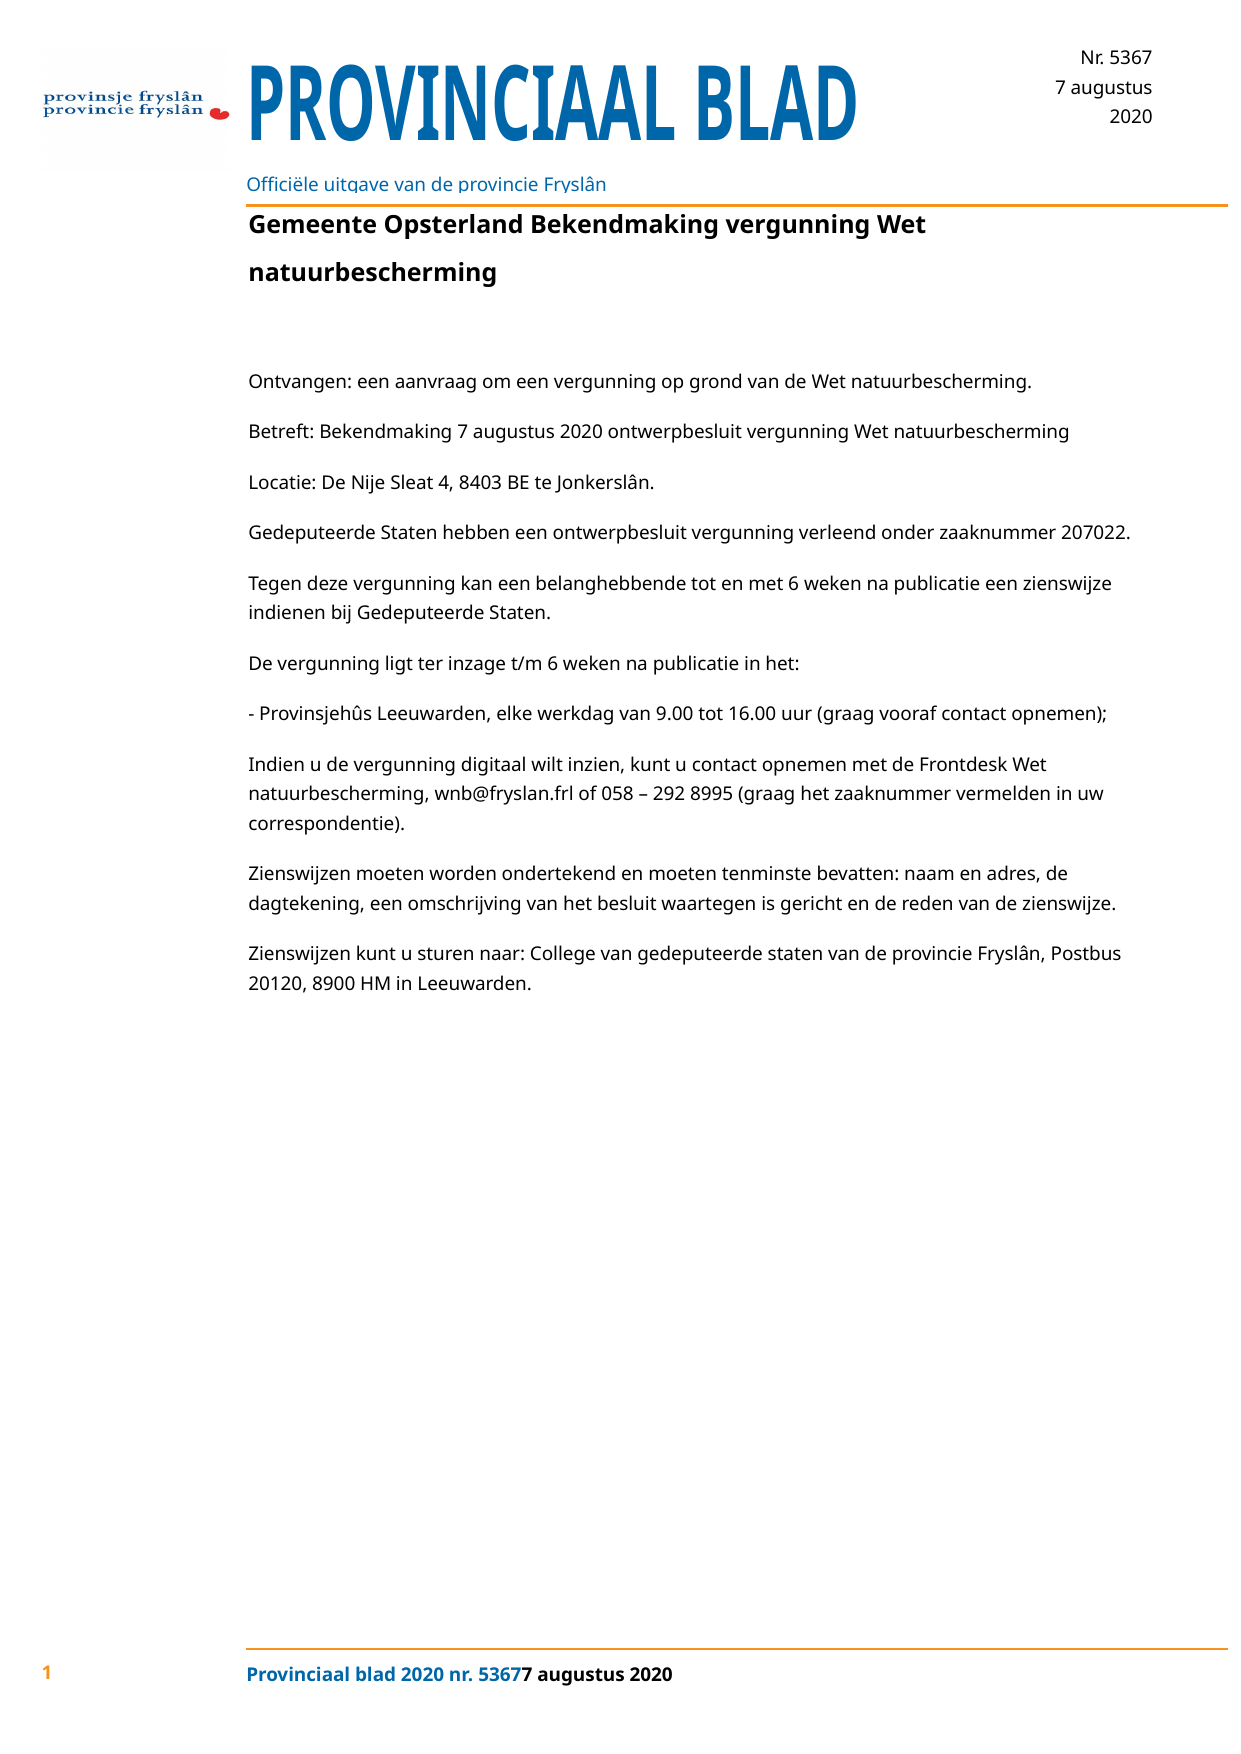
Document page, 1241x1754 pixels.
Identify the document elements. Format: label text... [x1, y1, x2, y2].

text - Provinsjehûs Leeuwarden, elke werkdag van 9.00 tot 16.00 uur (graag vooraf contact opnemen); [248, 700, 1152, 726]
text Tegen deze vergunning kan een belanghebbende tot en met 6 weken na publicatie een zienswijze indienen bij Gedeputeerde Staten. [248, 570, 1152, 625]
text Zienswijzen kunt u sturen naar: College van gedeputeerde staten van de provincie Fryslân, Postbus 20120, 8900 HM in Leeuwarden. [248, 940, 1152, 996]
picture [41, 47, 231, 172]
text Betreft: Bekendmaking 7 augustus 2020 ontwerpbesluit vergunning Wet natuurbescherming [248, 419, 1152, 444]
text Ontvangen: een aanvraag om een vergunning op grond van de Wet natuurbescherming. [248, 368, 1152, 394]
text Indien u de vergunning digitaal wilt inzien, kunt u contact opnemen met de Frontdesk Wet natuurbescherming, wnb@fryslan.frl of 058 – 292 8995 (graag het zaaknummer vermelden in uw correspondentie). [248, 751, 1152, 836]
text De vergunning ligt ter inzage t/m 6 weken na publicatie in het: [248, 650, 1152, 676]
text Locatie: De Nije Sleat 4, 8403 BE te Jonkerslân. [248, 469, 1152, 495]
text Zienswijzen moeten worden ondertekend en moeten tenminste bevatten: naam en adres, de dagtekening, een omschrijving van het besluit waartegen is gericht en de reden van de zienswijze. [248, 860, 1152, 916]
text Gedeputeerde Staten hebben een ontwerpbesluit vergunning verleend onder zaaknummer 207022. [248, 519, 1152, 545]
text Gemeente Opsterland Bekendmaking vergunning Wet natuurbescherming [248, 207, 1152, 288]
